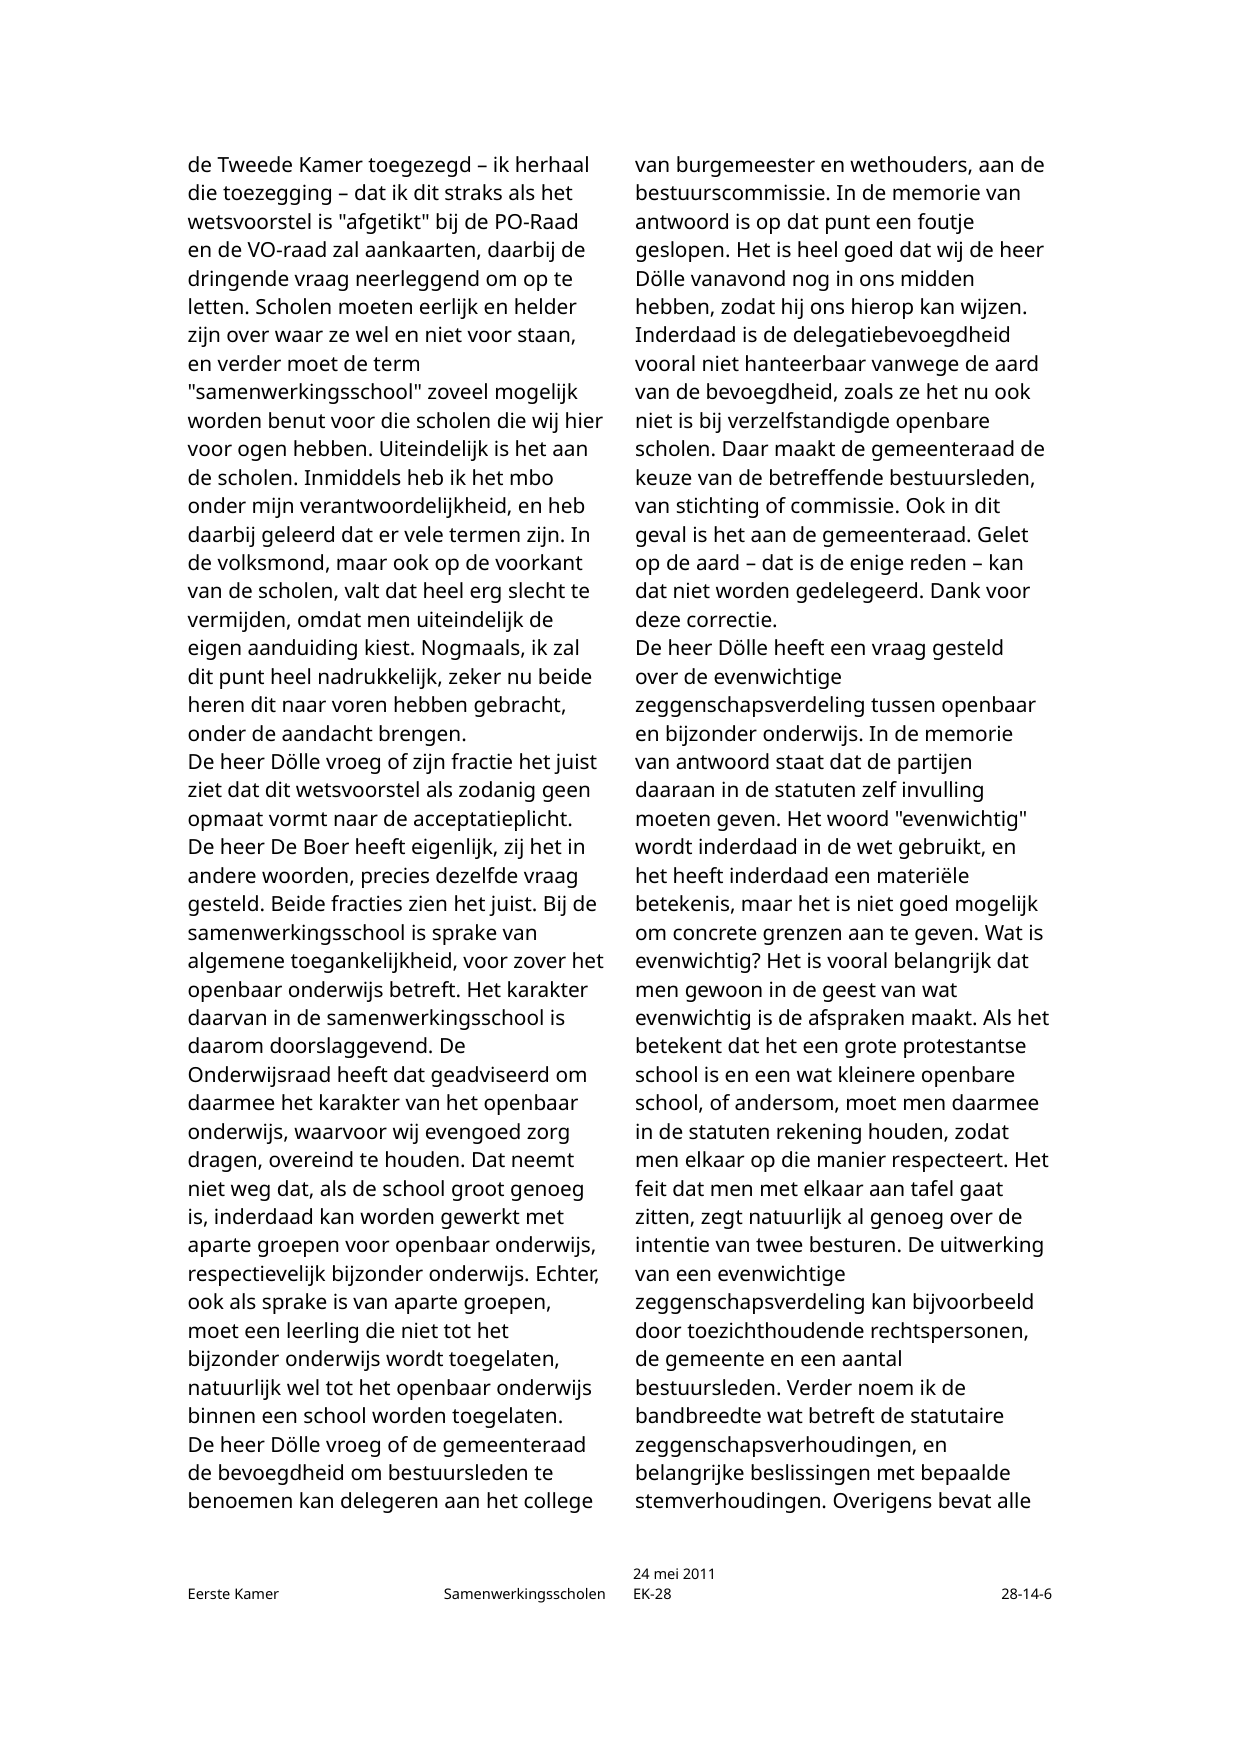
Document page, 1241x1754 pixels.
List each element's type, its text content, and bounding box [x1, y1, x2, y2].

text De heer Dölle heeft een vraag gesteld over de evenwichtige zeggenschapsverdeling tussen openbaar en bijzonder onderwijs. In de memorie van antwoord staat dat de partijen daaraan in de statuten zelf invulling moeten geven. Het woord "evenwichtig" wordt inderdaad in de wet gebruikt, en het heeft inderdaad een materiële betekenis, maar het is niet goed mogelijk om concrete grenzen aan te geven. Wat is evenwichtig? Het is vooral belangrijk dat men gewoon in de geest van wat evenwichtig is de afspraken maakt. Als het betekent dat het een grote protestantse school is en een wat kleinere openbare school, of andersom, moet men daarmee in de statuten rekening houden, zodat men elkaar op die manier respecteert. Het feit dat men met elkaar aan tafel gaat zitten, zegt natuurlijk al genoeg over de intentie van twee besturen. De uitwerking van een evenwichtige zeggenschapsverdeling kan bijvoorbeeld door toezichthoudende rechtspersonen, de gemeente en een aantal bestuursleden. Verder noem ik de bandbreedte wat betreft de statutaire zeggenschapsverhoudingen, en belangrijke beslissingen met bepaalde stemverhoudingen. Overigens bevat alle [635, 633, 1053, 1515]
text van burgemeester en wethouders, aan de bestuurscommissie. In de memorie van antwoord is op dat punt een foutje geslopen. Het is heel goed dat wij de heer Dölle vanavond nog in ons midden hebben, zodat hij ons hierop kan wijzen. Inderdaad is de delegatiebevoegdheid vooral niet hanteerbaar vanwege de aard van de bevoegdheid, zoals ze het nu ook niet is bij verzelfstandigde openbare scholen. Daar maakt de gemeenteraad de keuze van de betreffende bestuursleden, van stichting of commissie. Ook in dit geval is het aan de gemeenteraad. Gelet op de aard – dat is de enige reden – kan dat niet worden gedelegeerd. Dank voor deze correctie. [635, 150, 1053, 633]
text De heer Dölle vroeg of zijn fractie het juist ziet dat dit wetsvoorstel als zodanig geen opmaat vormt naar de acceptatieplicht. De heer De Boer heeft eigenlijk, zij het in andere woorden, precies dezelfde vraag gesteld. Beide fracties zien het juist. Bij de samenwerkingsschool is sprake van algemene toegankelijkheid, voor zover het openbaar onderwijs betreft. Het karakter daarvan in de samenwerkingsschool is daarom doorslaggevend. De Onderwijsraad heeft dat geadviseerd om daarmee het karakter van het openbaar onderwijs, waarvoor wij evengoed zorg dragen, overeind te houden. Dat neemt niet weg dat, als de school groot genoeg is, inderdaad kan worden gewerkt met aparte groepen voor openbaar onderwijs, respectievelijk bijzonder onderwijs. Echter, ook als sprake is van aparte groepen, moet een leerling die niet tot het bijzonder onderwijs wordt toegelaten, natuurlijk wel tot het openbaar onderwijs binnen een school worden toegelaten. [187, 747, 605, 1430]
text de Tweede Kamer toegezegd – ik herhaal die toezegging – dat ik dit straks als het wetsvoorstel is "afgetikt" bij de PO-Raad en de VO-raad zal aankaarten, daarbij de dringende vraag neerleggend om op te letten. Scholen moeten eerlijk en helder zijn over waar ze wel en niet voor staan, en verder moet de term "samenwerkingsschool" zoveel mogelijk worden benut voor die scholen die wij hier voor ogen hebben. Uiteindelijk is het aan de scholen. Inmiddels heb ik het mbo onder mijn verantwoordelijkheid, en heb daarbij geleerd dat er vele termen zijn. In de volksmond, maar ook op de voorkant van de scholen, valt dat heel erg slecht te vermijden, omdat men uiteindelijk de eigen aanduiding kiest. Nogmaals, ik zal dit punt heel nadrukkelijk, zeker nu beide heren dit naar voren hebben gebracht, onder de aandacht brengen. [187, 150, 605, 747]
text De heer Dölle vroeg of de gemeenteraad de bevoegdheid om bestuursleden te benoemen kan delegeren aan het college [187, 1430, 605, 1515]
